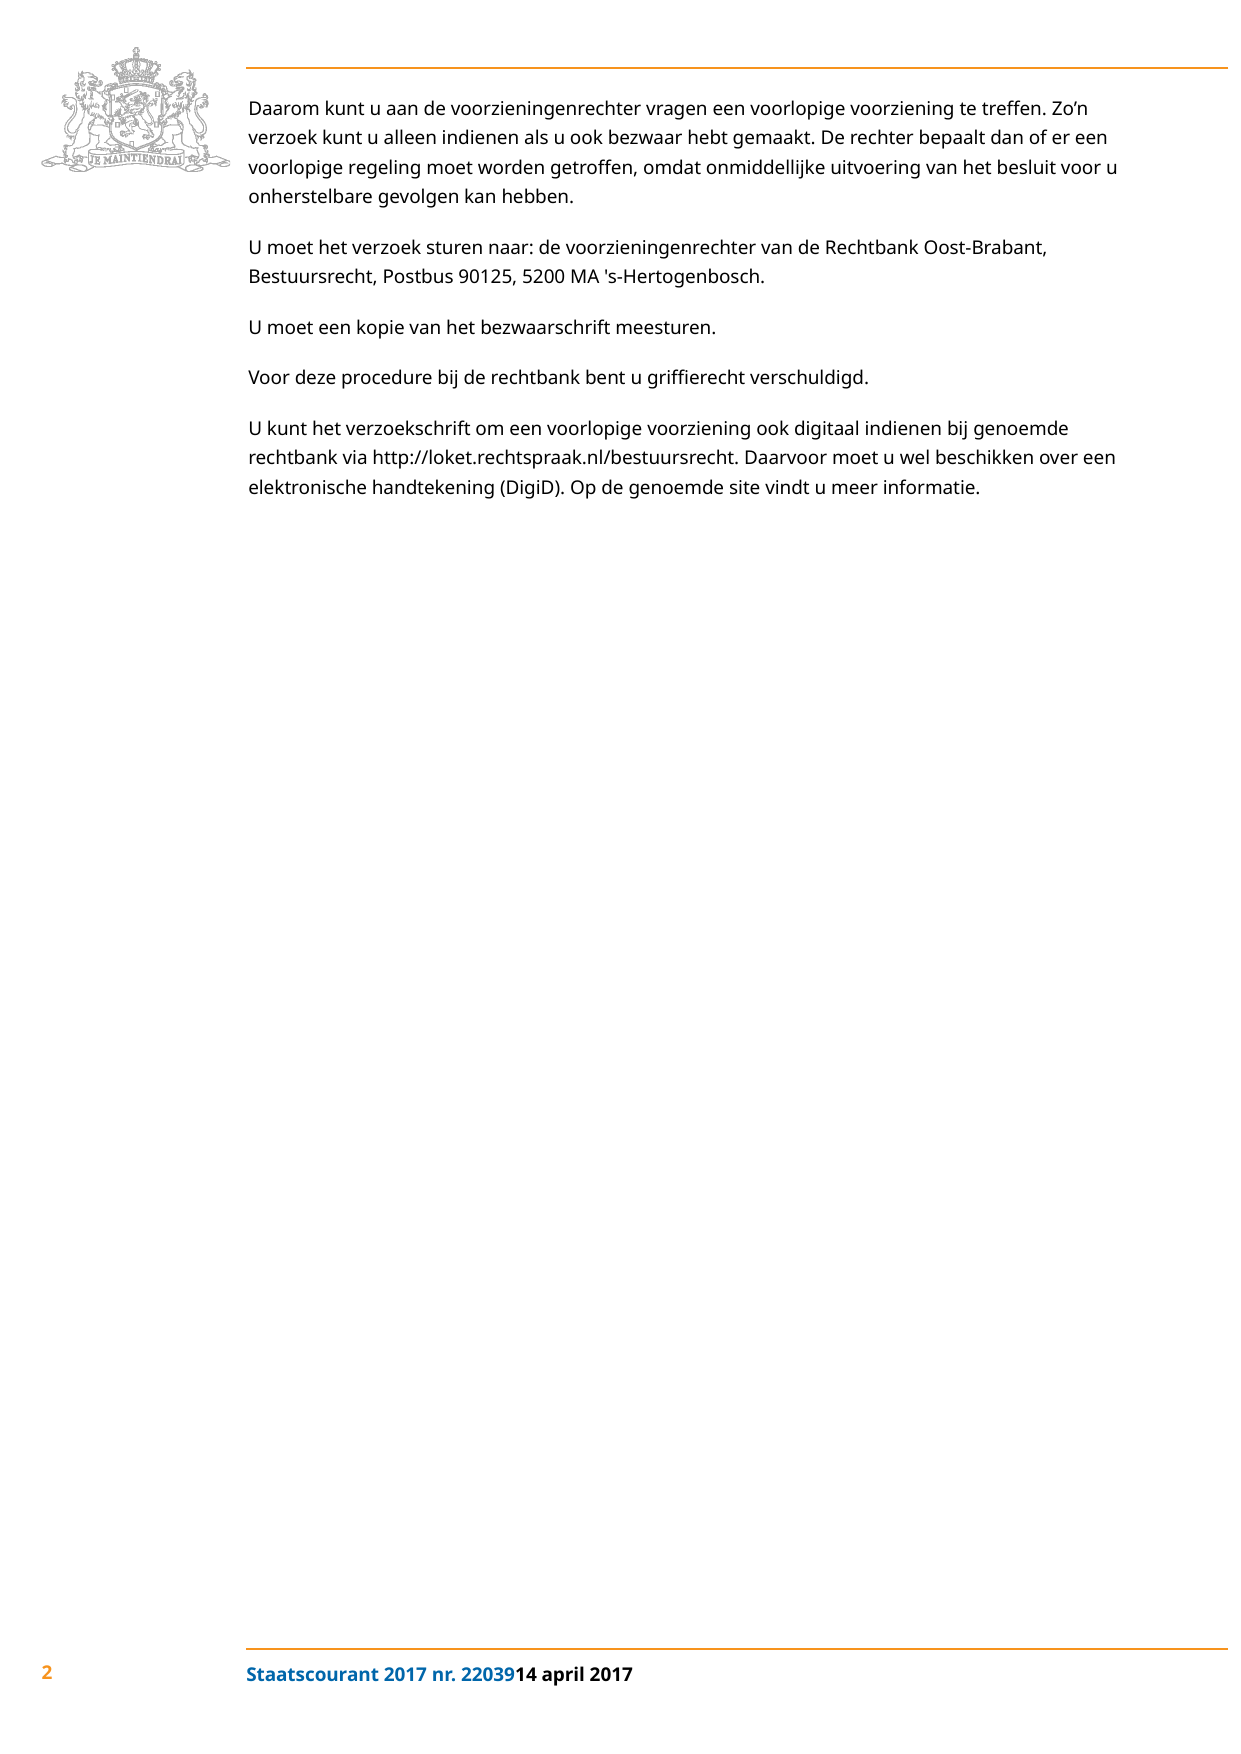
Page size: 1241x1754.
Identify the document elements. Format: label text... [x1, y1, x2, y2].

text Daarom kunt u aan de voorzieningenrechter vragen een voorlopige voorziening te treffen. Zo’n verzoek kunt u alleen indienen als u ook bezwaar hebt gemaakt. De rechter bepaalt dan of er een voorlopige regeling moet worden getroffen, omdat onmiddellijke uitvoering van het besluit voor u onherstelbare gevolgen kan hebben. [248, 95, 1152, 209]
picture [41, 47, 231, 172]
text Voor deze procedure bij de rechtbank bent u griffierecht verschuldigd. [248, 364, 1152, 390]
text U moet een kopie van het bezwaarschrift meesturen. [248, 314, 1152, 340]
text U kunt het verzoekschrift om een voorlopige voorziening ook digitaal indienen bij genoemde rechtbank via http://loket.rechtspraak.nl/bestuursrecht. Daarvoor moet u wel beschikken over een elektronische handtekening (DigiD). Op de genoemde site vindt u meer informatie. [248, 415, 1152, 500]
text U moet het verzoek sturen naar: de voorzieningenrechter van de Rechtbank Oost-Brabant, Bestuursrecht, Postbus 90125, 5200 MA 's-Hertogenbosch. [248, 234, 1152, 289]
